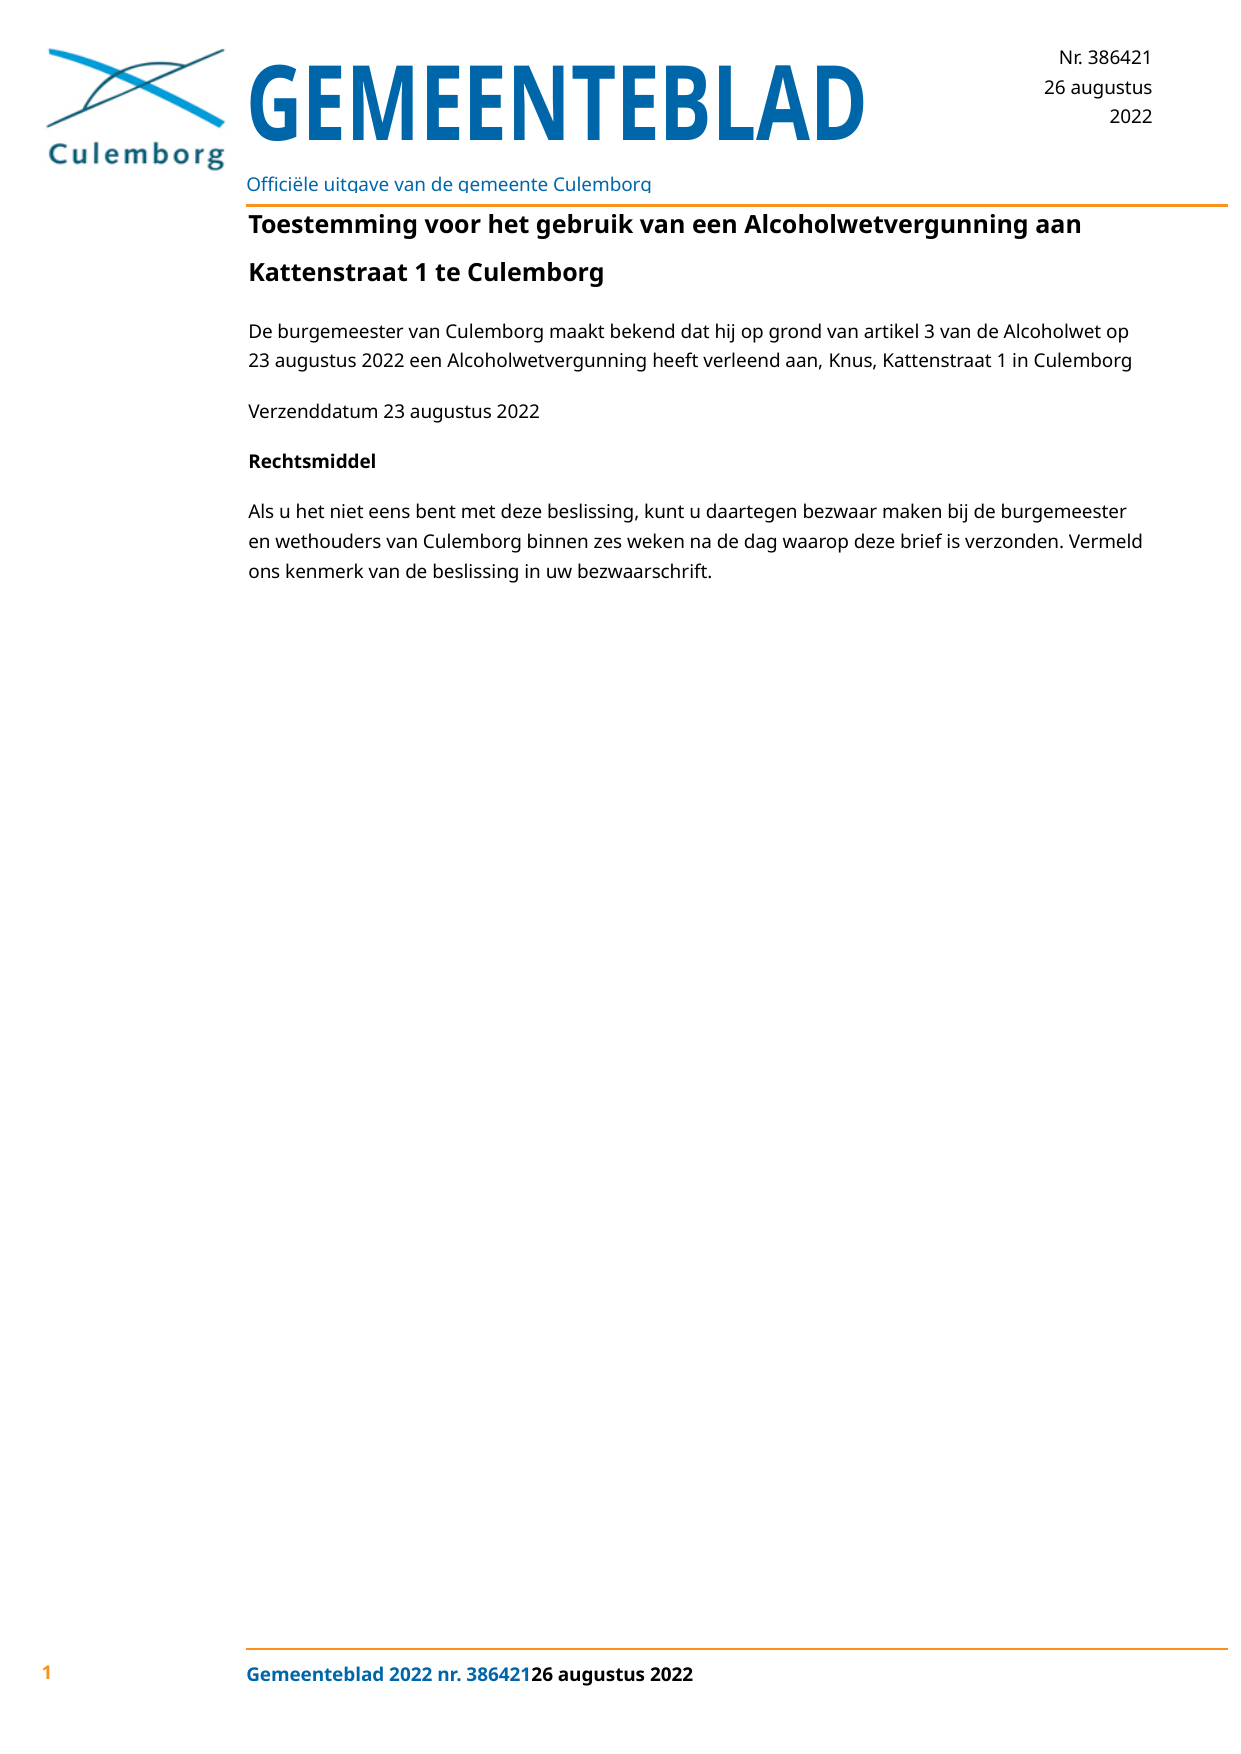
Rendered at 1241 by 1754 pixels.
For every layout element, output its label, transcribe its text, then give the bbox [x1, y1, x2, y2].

picture [41, 47, 231, 172]
text De burgemeester van Culemborg maakt bekend dat hij op grond van artikel 3 van de Alcoholwet op 23 augustus 2022 een Alcoholwetvergunning heeft verleend aan, Knus, Kattenstraat 1 in Culemborg [248, 318, 1152, 373]
text Rechtsmiddel [248, 448, 1152, 474]
text Als u het niet eens bent met deze beslissing, kunt u daartegen bezwaar maken bij de burgemeester en wethouders van Culemborg binnen zes weken na de dag waarop deze brief is verzonden. Vermeld ons kenmerk van de beslissing in uw bezwaarschrift. [248, 499, 1152, 584]
text Verzenddatum 23 augustus 2022 [248, 398, 1152, 424]
text Toestemming voor het gebruik van een Alcoholwetvergunning aan Kattenstraat 1 te Culemborg [248, 207, 1152, 288]
